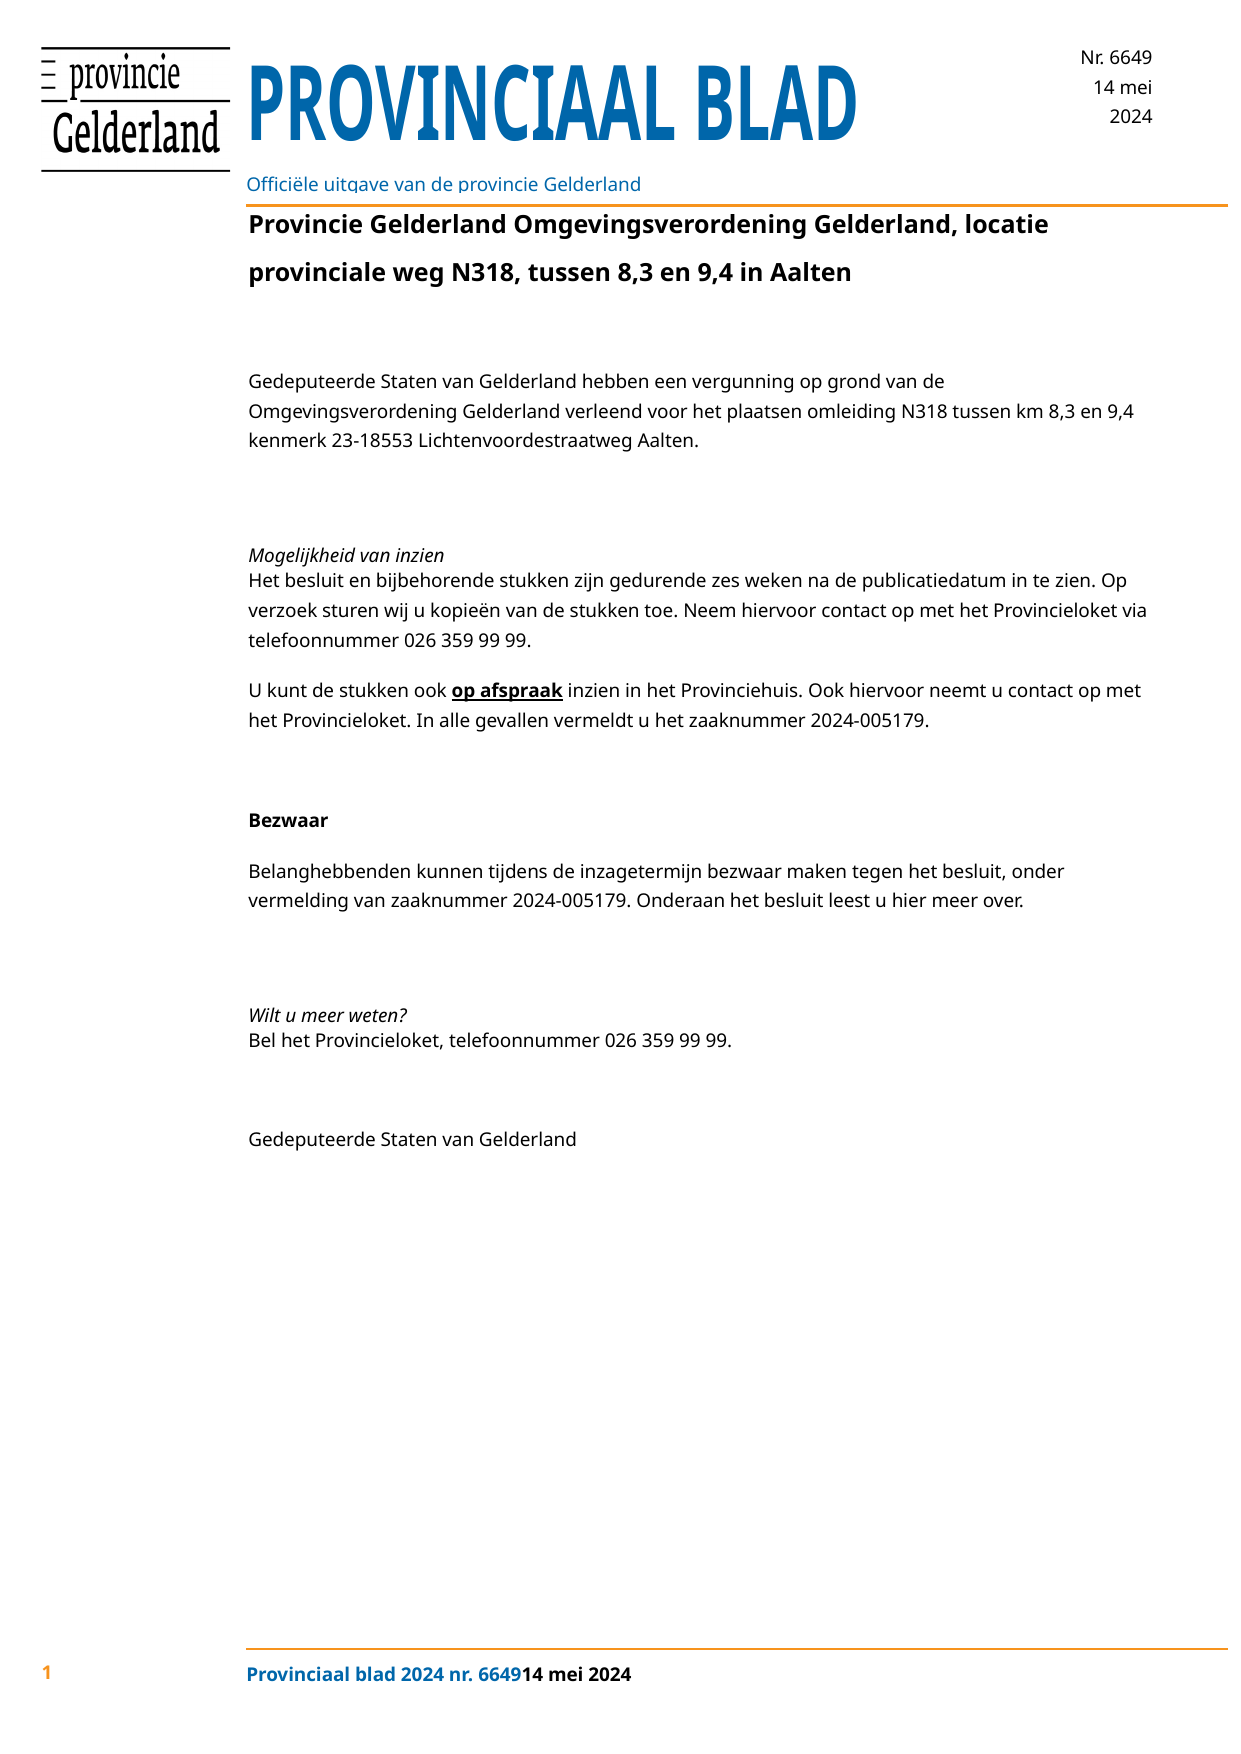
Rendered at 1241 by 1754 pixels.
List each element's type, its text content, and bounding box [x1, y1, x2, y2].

text Wilt u meer weten? [248, 1002, 1152, 1028]
text Gedeputeerde Staten van Gelderland hebben een vergunning op grond van de Omgevingsverordening Gelderland verleend voor het plaatsen omleiding N318 tussen km 8,3 en 9,4 kenmerk 23-18553 Lichtenvoordestraatweg Aalten. [248, 368, 1152, 453]
text Gedeputeerde Staten van Gelderland [248, 1126, 1152, 1152]
text Mogelijkheid van inzien [248, 542, 1152, 568]
text Bel het Provincieloket, telefoonnummer 026 359 99 99. [248, 1028, 1152, 1053]
text Provincie Gelderland Omgevingsverordening Gelderland, locatie provinciale weg N318, tussen 8,3 en 9,4 in Aalten [248, 207, 1152, 288]
text Het besluit en bijbehorende stukken zijn gedurende zes weken na de publicatiedatum in te zien. Op verzoek sturen wij u kopieën van de stukken toe. Neem hiervoor contact op met het Provincieloket via telefoonnummer 026 359 99 99. [248, 568, 1152, 652]
text Belanghebbenden kunnen tijdens de inzagetermijn bezwaar maken tegen het besluit, onder vermelding van zaaknummer 2024-005179. Onderaan het besluit leest u hier meer over. [248, 858, 1152, 913]
text U kunt de stukken ook op afspraak inzien in het Provinciehuis. Ook hiervoor neemt u contact op met het Provincieloket. In alle gevallen vermeldt u het zaaknummer 2024-005179. [248, 677, 1152, 732]
picture [41, 47, 231, 172]
text Bezwaar [248, 808, 1152, 833]
